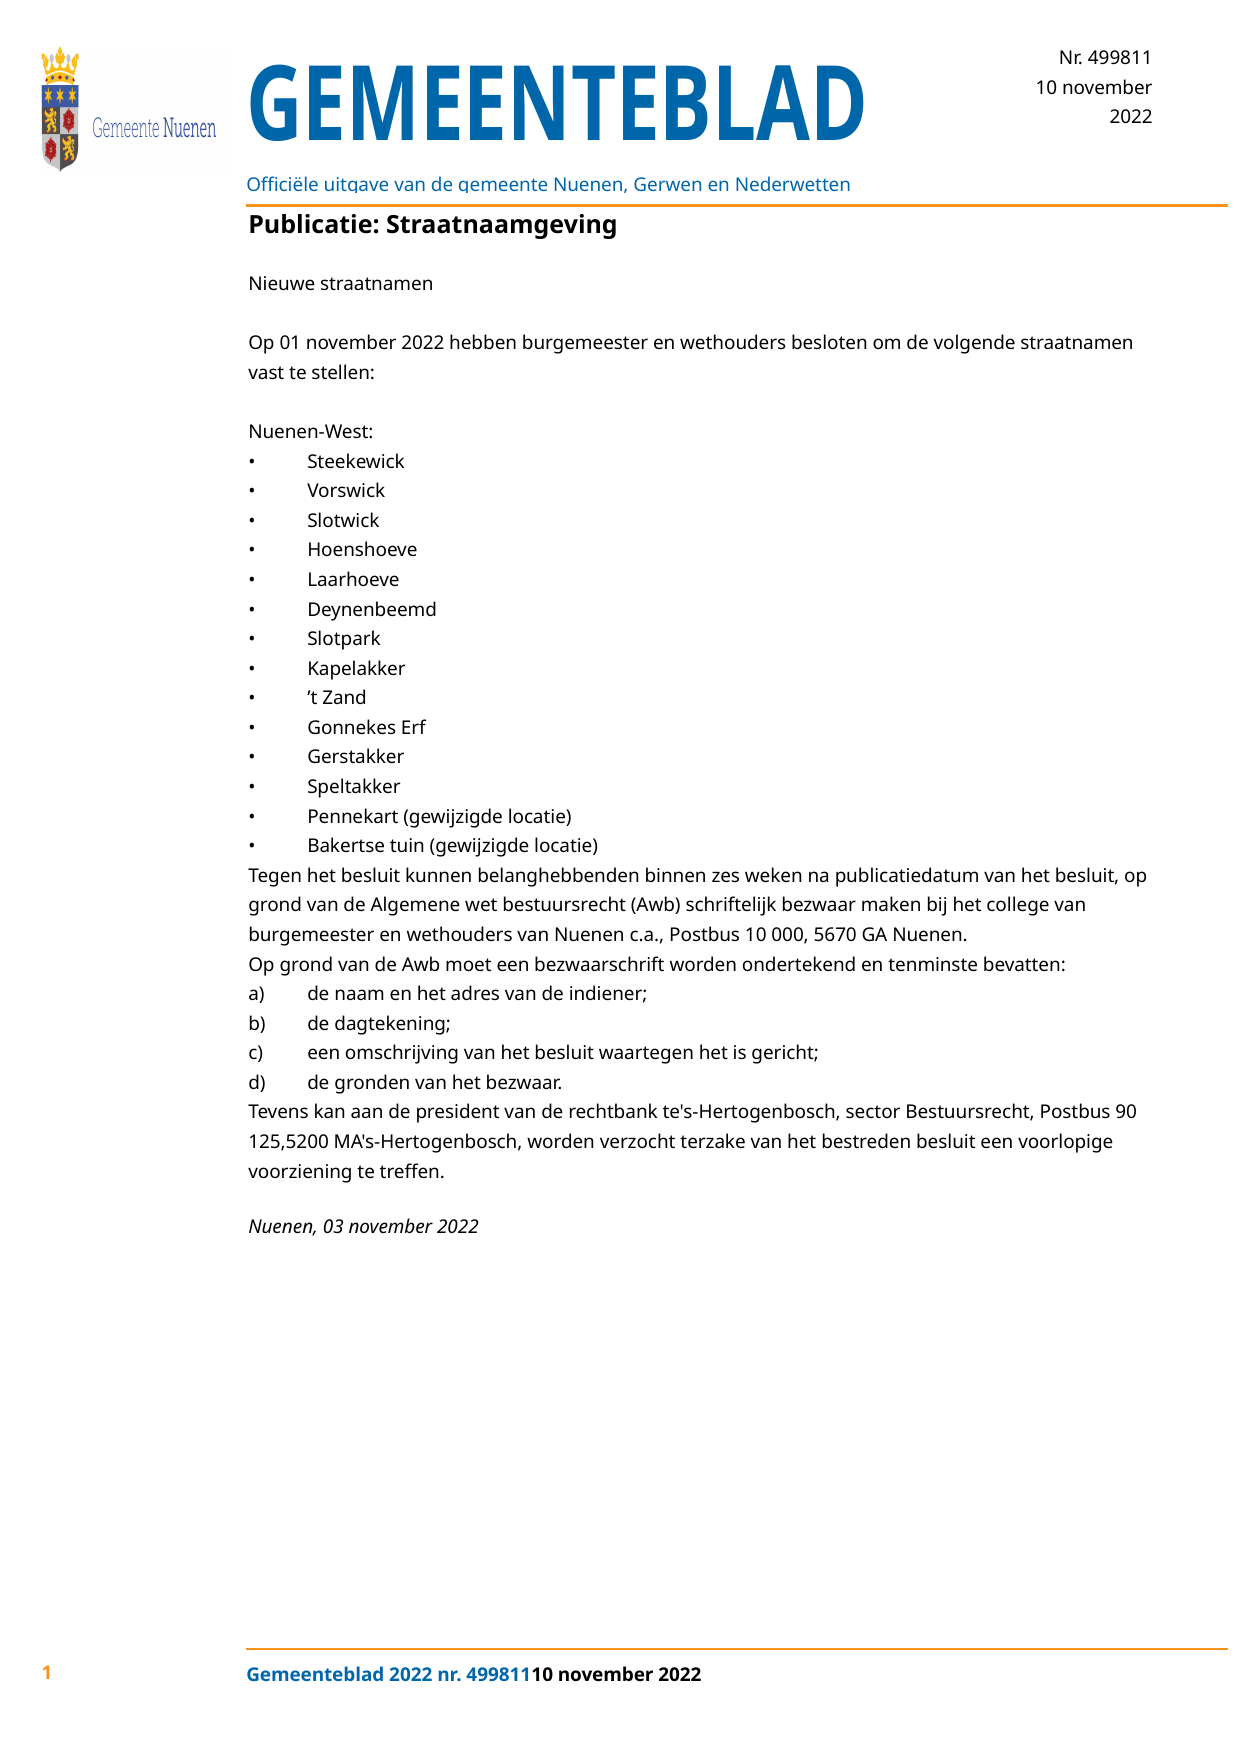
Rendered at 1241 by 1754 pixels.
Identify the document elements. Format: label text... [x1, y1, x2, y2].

text Nieuwe straatnamen [248, 270, 1152, 296]
list Slotpark [248, 625, 1152, 651]
list Kapelakker [248, 655, 1152, 681]
list Hoenshoeve [248, 537, 1152, 562]
list de naam en het adres van de indiener; [248, 980, 1152, 1006]
text Op 01 november 2022 hebben burgemeester en wethouders besloten om de volgende straatnamen vast te stellen: [248, 329, 1152, 385]
text Nuenen-West: [248, 418, 1152, 444]
list Vorswick [248, 477, 1152, 503]
text Op grond van de Awb moet een bezwaarschrift worden ondertekend en tenminste bevatten: [248, 951, 1152, 976]
list Deynenbeemd [248, 596, 1152, 621]
text Tevens kan aan de president van de rechtbank te's-Hertogenbosch, sector Bestuursrecht, Postbus 90 125,5200 MA's-Hertogenbosch, worden verzocht terzake van het bestreden besluit een voorlopige voorziening te treffen. [248, 1099, 1152, 1183]
list Gonnekes Erf [248, 714, 1152, 740]
list Pennekart (gewijzigde locatie) [248, 803, 1152, 828]
picture [41, 47, 231, 172]
list de dagtekening; [248, 1010, 1152, 1036]
list Speltakker [248, 773, 1152, 799]
list Laarhoeve [248, 566, 1152, 592]
text Tegen het besluit kunnen belanghebbenden binnen zes weken na publicatiedatum van het besluit, op grond van de Algemene wet bestuursrecht (Awb) schriftelijk bezwaar maken bij het college van burgemeester en wethouders van Nuenen c.a., Postbus 10 000, 5670 GA Nuenen. [248, 862, 1152, 947]
list een omschrijving van het besluit waartegen het is gericht; [248, 1039, 1152, 1065]
text Nuenen, 03 november 2022 [248, 1213, 1152, 1239]
list Gerstakker [248, 744, 1152, 769]
text Publicatie: Straatnaamgeving [248, 207, 1152, 241]
list Slotwick [248, 507, 1152, 533]
list de gronden van het bezwaar. [248, 1069, 1152, 1095]
list Bakertse tuin (gewijzigde locatie) [248, 832, 1152, 858]
list ’t Zand [248, 684, 1152, 710]
list Steekewick [248, 448, 1152, 473]
